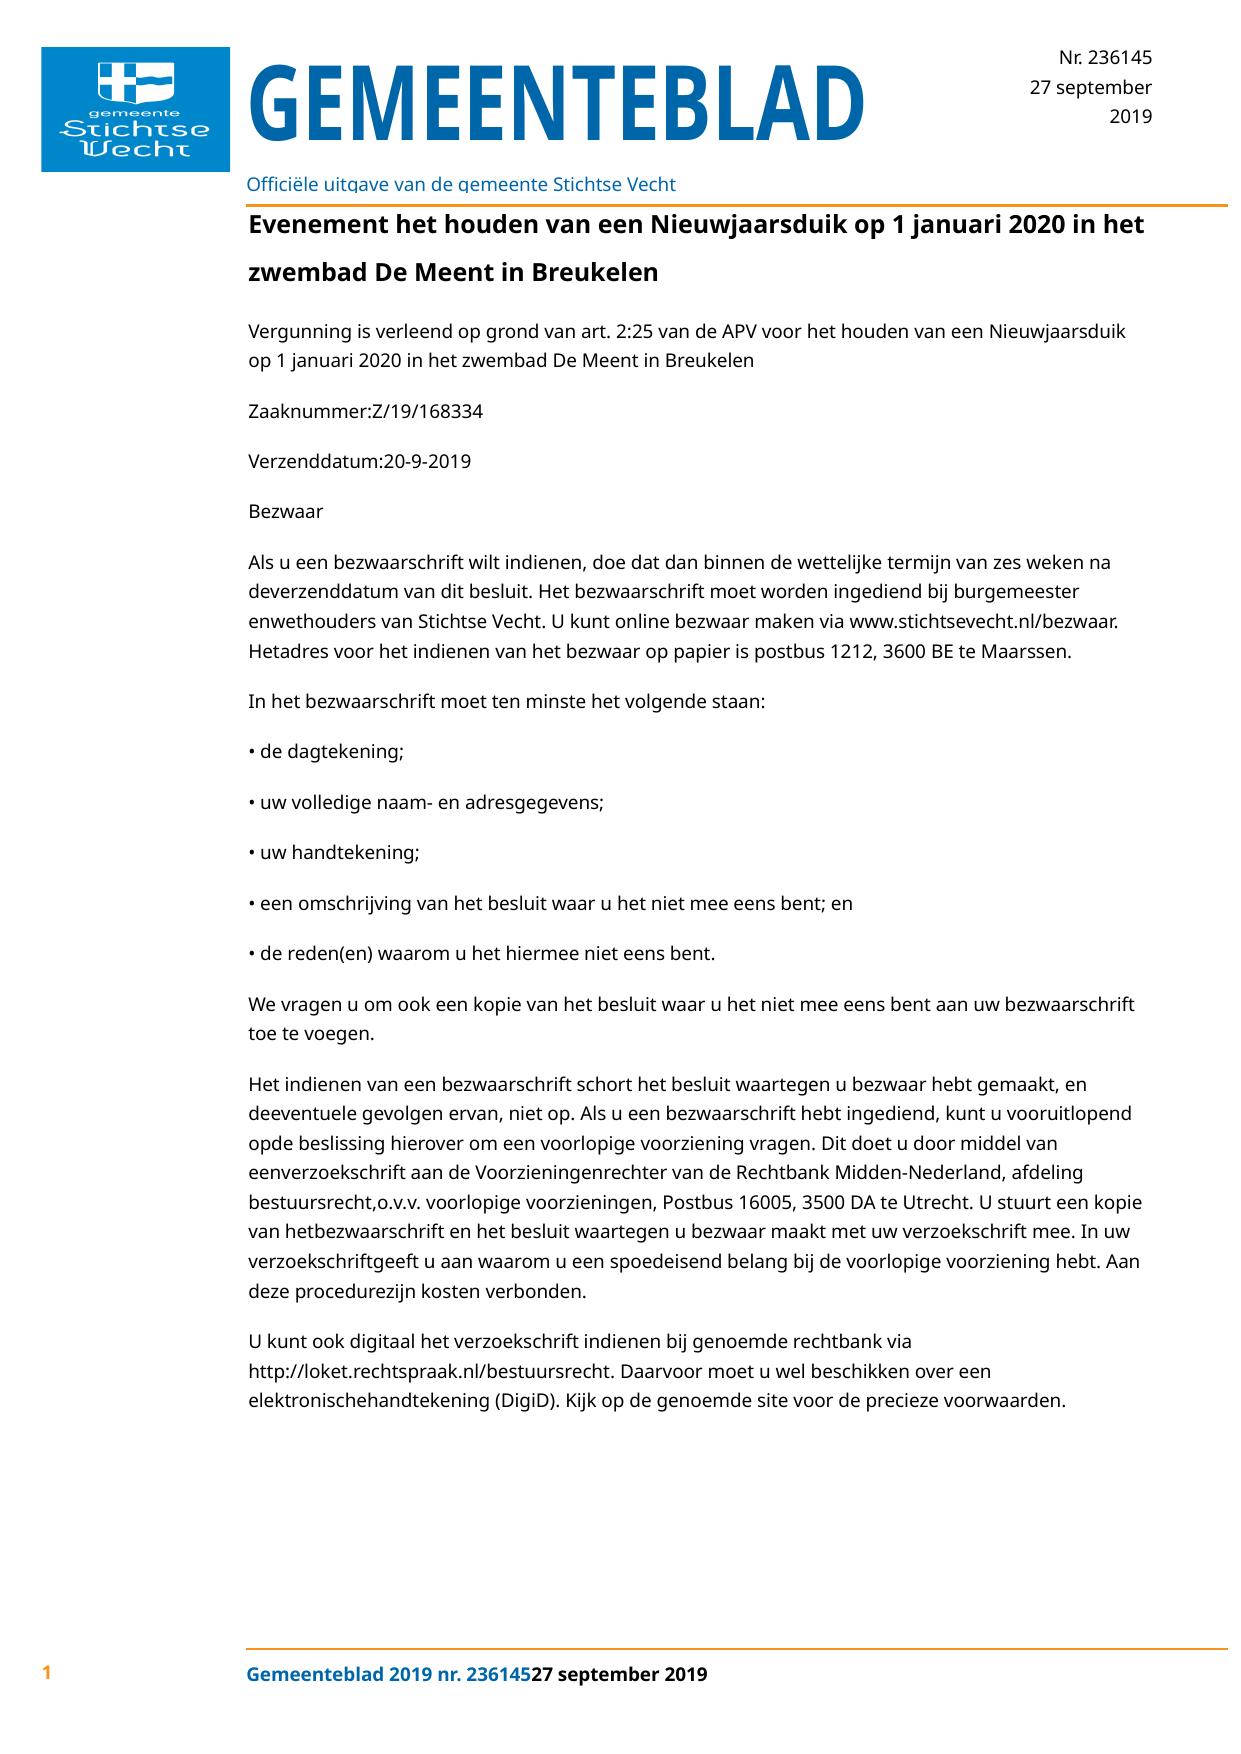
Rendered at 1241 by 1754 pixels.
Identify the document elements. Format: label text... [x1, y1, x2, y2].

text U kunt ook digitaal het verzoekschrift indienen bij genoemde rechtbank via http://loket.rechtspraak.nl/bestuursrecht. Daarvoor moet u wel beschikken over een elektronischehandtekening (DigiD). Kijk op de genoemde site voor de precieze voorwaarden. [248, 1328, 1152, 1413]
text • een omschrijving van het besluit waar u het niet mee eens bent; en [248, 890, 1152, 916]
text Verzenddatum:20-9-2019 [248, 448, 1152, 474]
text Vergunning is verleend op grond van art. 2:25 van de APV voor het houden van een Nieuwjaarsduik op 1 januari 2020 in het zwembad De Meent in Breukelen [248, 318, 1152, 373]
text Het indienen van een bezwaarschrift schort het besluit waartegen u bezwaar hebt gemaakt, en deeventuele gevolgen ervan, niet op. Als u een bezwaarschrift hebt ingediend, kunt u vooruitlopend opde beslissing hierover om een voorlopige voorziening vragen. Dit doet u door middel van eenverzoekschrift aan de Voorzieningenrechter van de Rechtbank Midden-Nederland, afdeling bestuursrecht,o.v.v. voorlopige voorzieningen, Postbus 16005, 3500 DA te Utrecht. U stuurt een kopie van hetbezwaarschrift en het besluit waartegen u bezwaar maakt met uw verzoekschrift mee. In uw verzoekschriftgeeft u aan waarom u een spoedeisend belang bij de voorlopige voorziening hebt. Aan deze procedurezijn kosten verbonden. [248, 1071, 1152, 1304]
picture [99, 63, 135, 101]
text • de reden(en) waarom u het hiermee niet eens bent. [248, 940, 1152, 966]
text In het bezwaarschrift moet ten minste het volgende staan: [248, 688, 1152, 714]
picture [137, 63, 174, 103]
text Bezwaar [248, 499, 1152, 524]
text We vragen u om ook een kopie van het besluit waar u het niet mee eens bent aan uw bezwaarschrift toe te voegen. [248, 991, 1152, 1046]
text • uw volledige naam- en adresgegevens; [248, 789, 1152, 815]
text Als u een bezwaarschrift wilt indienen, doe dat dan binnen de wettelijke termijn van zes weken na deverzenddatum van dit besluit. Het bezwaarschrift moet worden ingediend bij burgemeester enwethouders van Stichtse Vecht. U kunt online bezwaar maken via www.stichtsevecht.nl/bezwaar. Hetadres voor het indienen van het bezwaar op papier is postbus 1212, 3600 BE te Maarssen. [248, 549, 1152, 664]
text • de dagtekening; [248, 739, 1152, 764]
text Evenement het houden van een Nieuwjaarsduik op 1 januari 2020 in het zwembad De Meent in Breukelen [248, 207, 1152, 288]
text • uw handtekening; [248, 839, 1152, 865]
text Zaaknummer:Z/19/168334 [248, 398, 1152, 424]
